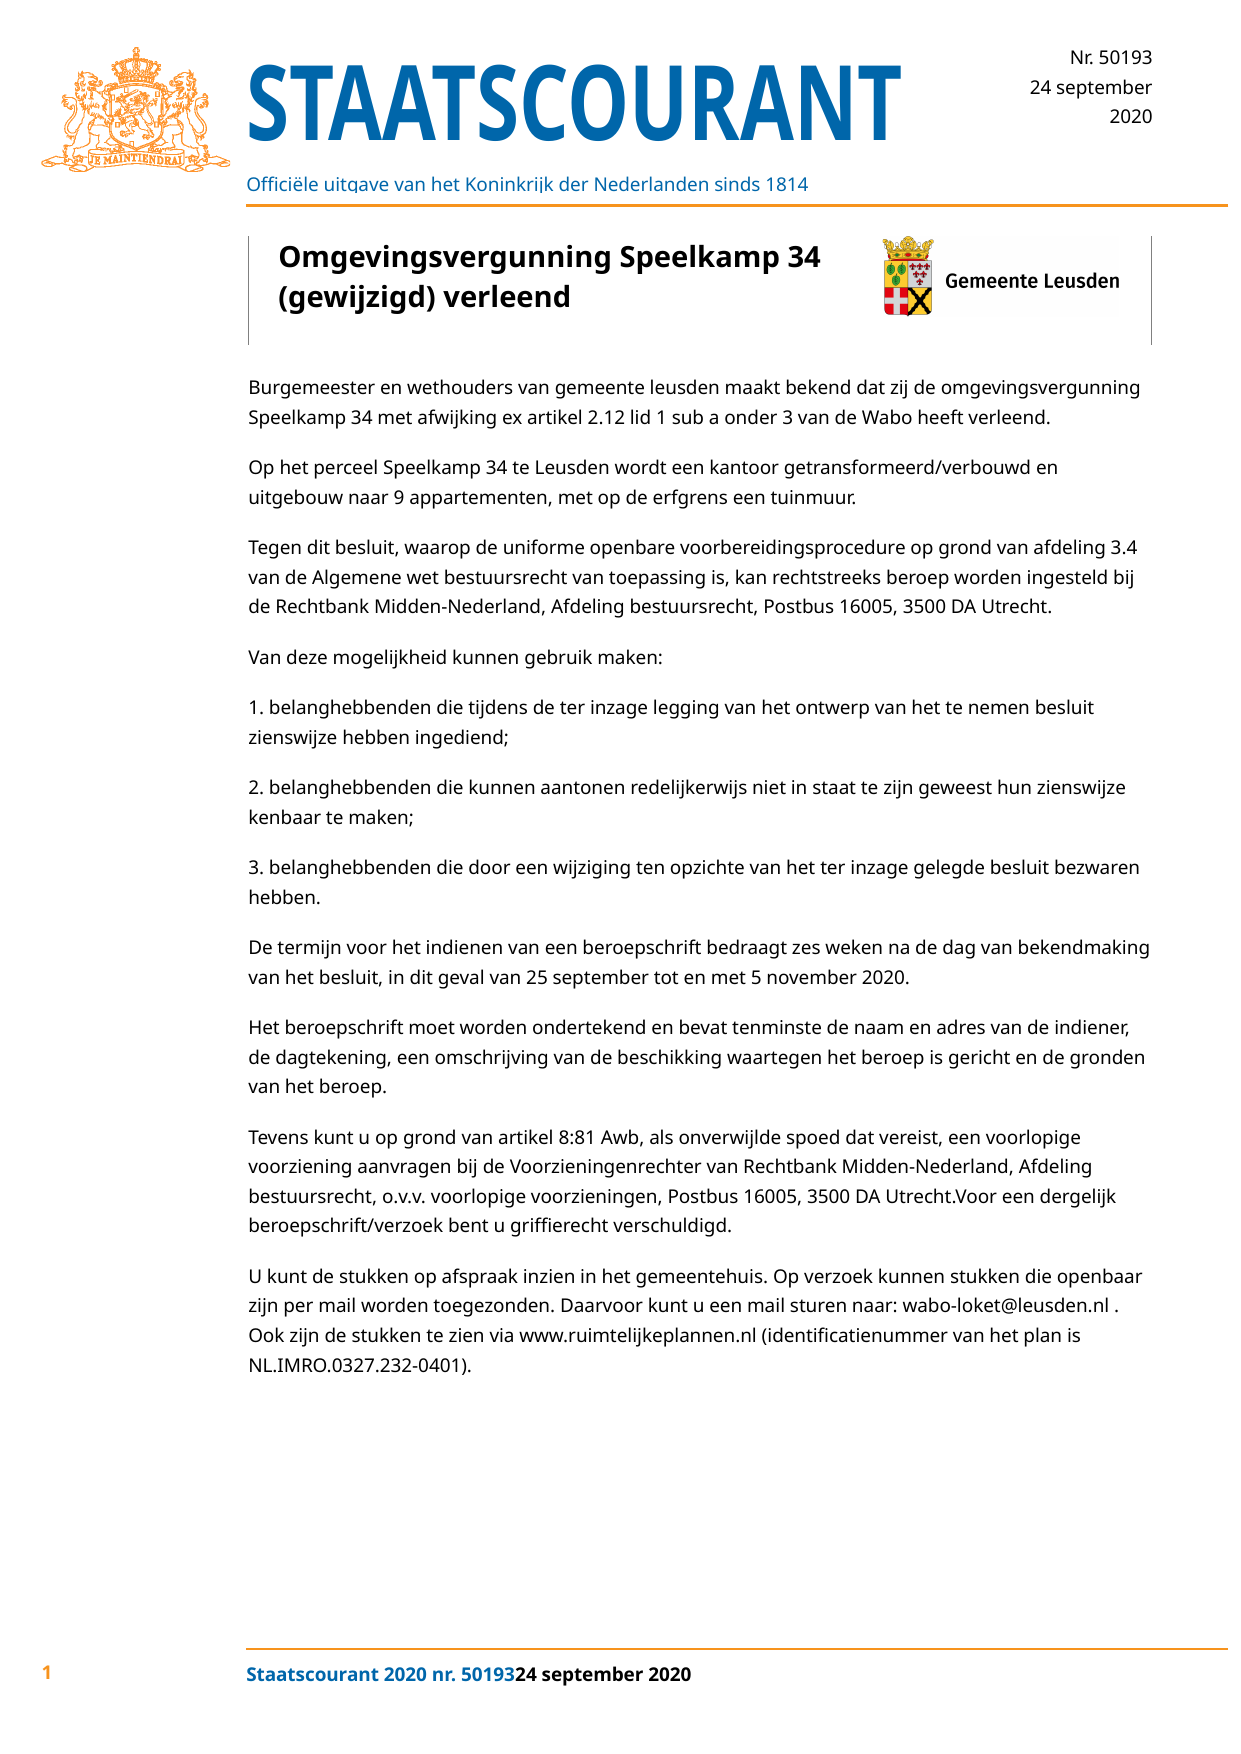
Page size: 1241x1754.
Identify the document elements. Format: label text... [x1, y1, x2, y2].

text U kunt de stukken op afspraak inzien in het gemeentehuis. Op verzoek kunnen stukken die openbaar zijn per mail worden toegezonden. Daarvoor kunt u een mail sturen naar: wabo-loket@leusden.nl . Ook zijn de stukken te zien via www.ruimtelijkeplannen.nl (identificatienummer van het plan is NL.IMRO.0327.232-0401). [248, 1263, 1152, 1377]
text Tevens kunt u op grond van artikel 8:81 Awb, als onverwijlde spoed dat vereist, een voorlopige voorziening aanvragen bij de Voorzieningenrechter van Rechtbank Midden-Nederland, Afdeling bestuursrecht, o.v.v. voorlopige voorzieningen, Postbus 16005, 3500 DA Utrecht.Voor een dergelijk beroepschrift/verzoek bent u griffierecht verschuldigd. [248, 1124, 1152, 1238]
text Het beroepschrift moet worden ondertekend en bevat tenminste de naam en adres van de indiener, de dagtekening, een omschrijving van de beschikking waartegen het beroep is gericht en de gronden van het beroep. [248, 1014, 1152, 1099]
text 3. belanghebbenden die door een wijziging ten opzichte van het ter inzage gelegde besluit bezwaren hebben. [248, 854, 1152, 909]
text 2. belanghebbenden die kunnen aantonen redelijkerwijs niet in staat te zijn geweest hun zienswijze kenbaar te maken; [248, 774, 1152, 829]
picture [41, 47, 231, 172]
text Tegen dit besluit, waarop de uniforme openbare voorbereidingsprocedure op grond van afdeling 3.4 van de Algemene wet bestuursrecht van toepassing is, kan rechtstreeks beroep worden ingesteld bij de Rechtbank Midden-Nederland, Afdeling bestuursrecht, Postbus 16005, 3500 DA Utrecht. [248, 534, 1152, 619]
table_header Omgevingsvergunning Speelkamp 34 (gewijzigd) verleend [249, 236, 850, 345]
text Burgemeester en wethouders van gemeente leusden maakt bekend dat zij de omgevingsvergunning Speelkamp 34 met afwijking ex artikel 2.12 lid 1 sub a onder 3 van de Wabo heeft verleend. [248, 374, 1152, 429]
picture [882, 236, 1119, 317]
text 1. belanghebbenden die tijdens de ter inzage legging van het ontwerp van het te nemen besluit zienswijze hebben ingediend; [248, 694, 1152, 749]
text Van deze mogelijkheid kunnen gebruik maken: [248, 644, 1152, 669]
table_header [850, 236, 1151, 345]
text Op het perceel Speelkamp 34 te Leusden wordt een kantoor getransformeerd/verbouwd en uitgebouw naar 9 appartementen, met op de erfgrens een tuinmuur. [248, 454, 1152, 509]
text De termijn voor het indienen van een beroepschrift bedraagt zes weken na de dag van bekendmaking van het besluit, in dit geval van 25 september tot en met 5 november 2020. [248, 934, 1152, 989]
